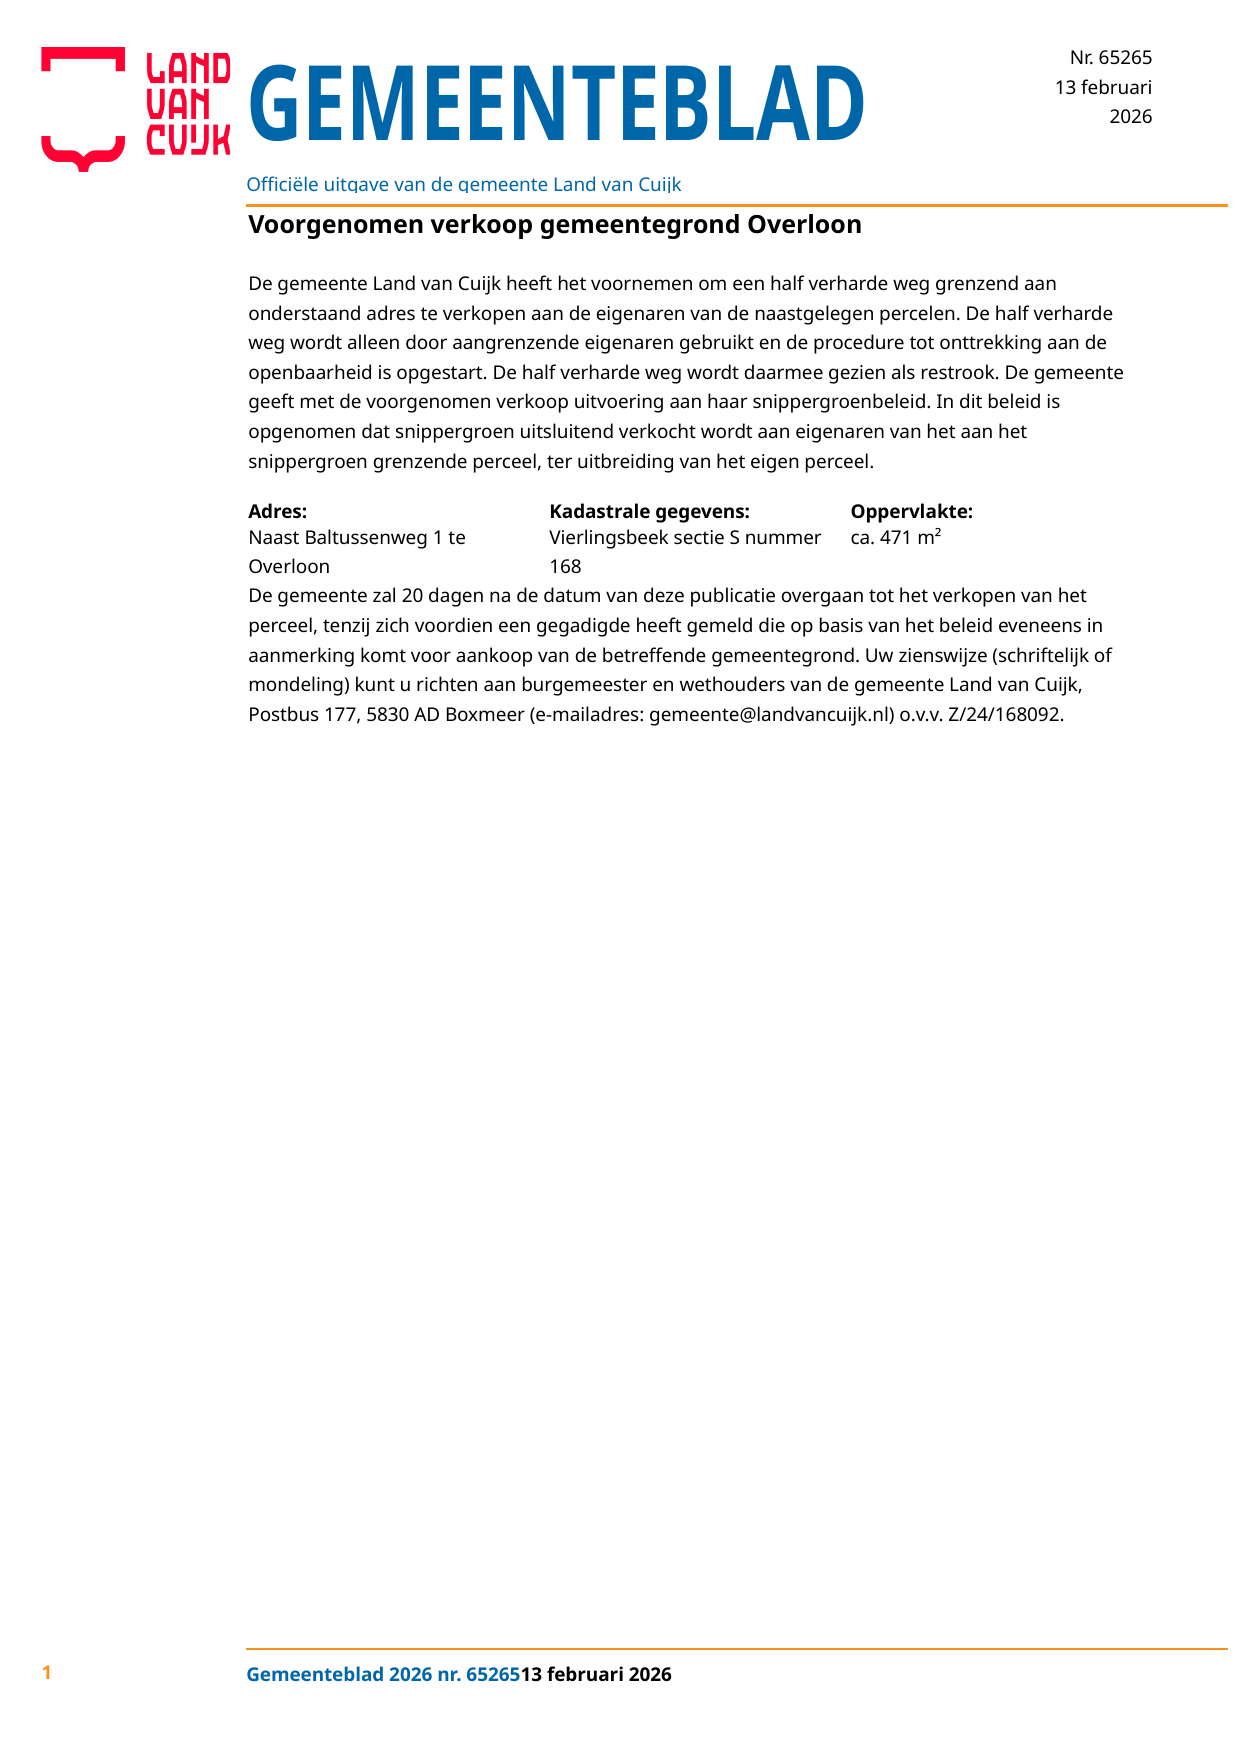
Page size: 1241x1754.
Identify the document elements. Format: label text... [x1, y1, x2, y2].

table_header Oppervlakte: [850, 498, 1152, 524]
picture [41, 47, 231, 172]
text De gemeente Land van Cuijk heeft het voornemen om een half verharde weg grenzend aan onderstaand adres te verkopen aan de eigenaren van de naastgelegen percelen. De half verharde weg wordt alleen door aangrenzende eigenaren gebruikt en de procedure tot onttrekking aan de openbaarheid is opgestart. De half verharde weg wordt daarmee gezien als restrook. De gemeente geeft met de voorgenomen verkoop uitvoering aan haar snippergroenbeleid. In dit beleid is opgenomen dat snippergroen uitsluitend verkocht wordt aan eigenaren van het aan het snippergroen grenzende perceel, ter uitbreiding van het eigen perceel. [248, 270, 1152, 473]
table_cell ca. 471 m² [850, 524, 1152, 579]
text De gemeente zal 20 dagen na de datum van deze publicatie overgaan tot het verkopen van het perceel, tenzij zich voordien een gegadigde heeft gemeld die op basis van het beleid eveneens in aanmerking komt voor aankoop van de betreffende gemeentegrond. Uw zienswijze (schriftelijk of mondeling) kunt u richten aan burgemeester en wethouders van de gemeente Land van Cuijk, Postbus 177, 5830 AD Boxmeer (e-mailadres: gemeente@landvancuijk.nl) o.v.v. Z/24/168092. [248, 583, 1152, 727]
text Voorgenomen verkoop gemeentegrond Overloon [248, 207, 1152, 241]
table_cell Naast Baltussenweg 1 te Overloon [248, 524, 549, 579]
table_header Kadastrale gegevens: [549, 498, 850, 524]
table_header Adres: [248, 498, 549, 524]
table_cell Vierlingsbeek sectie S nummer 168 [549, 524, 850, 579]
